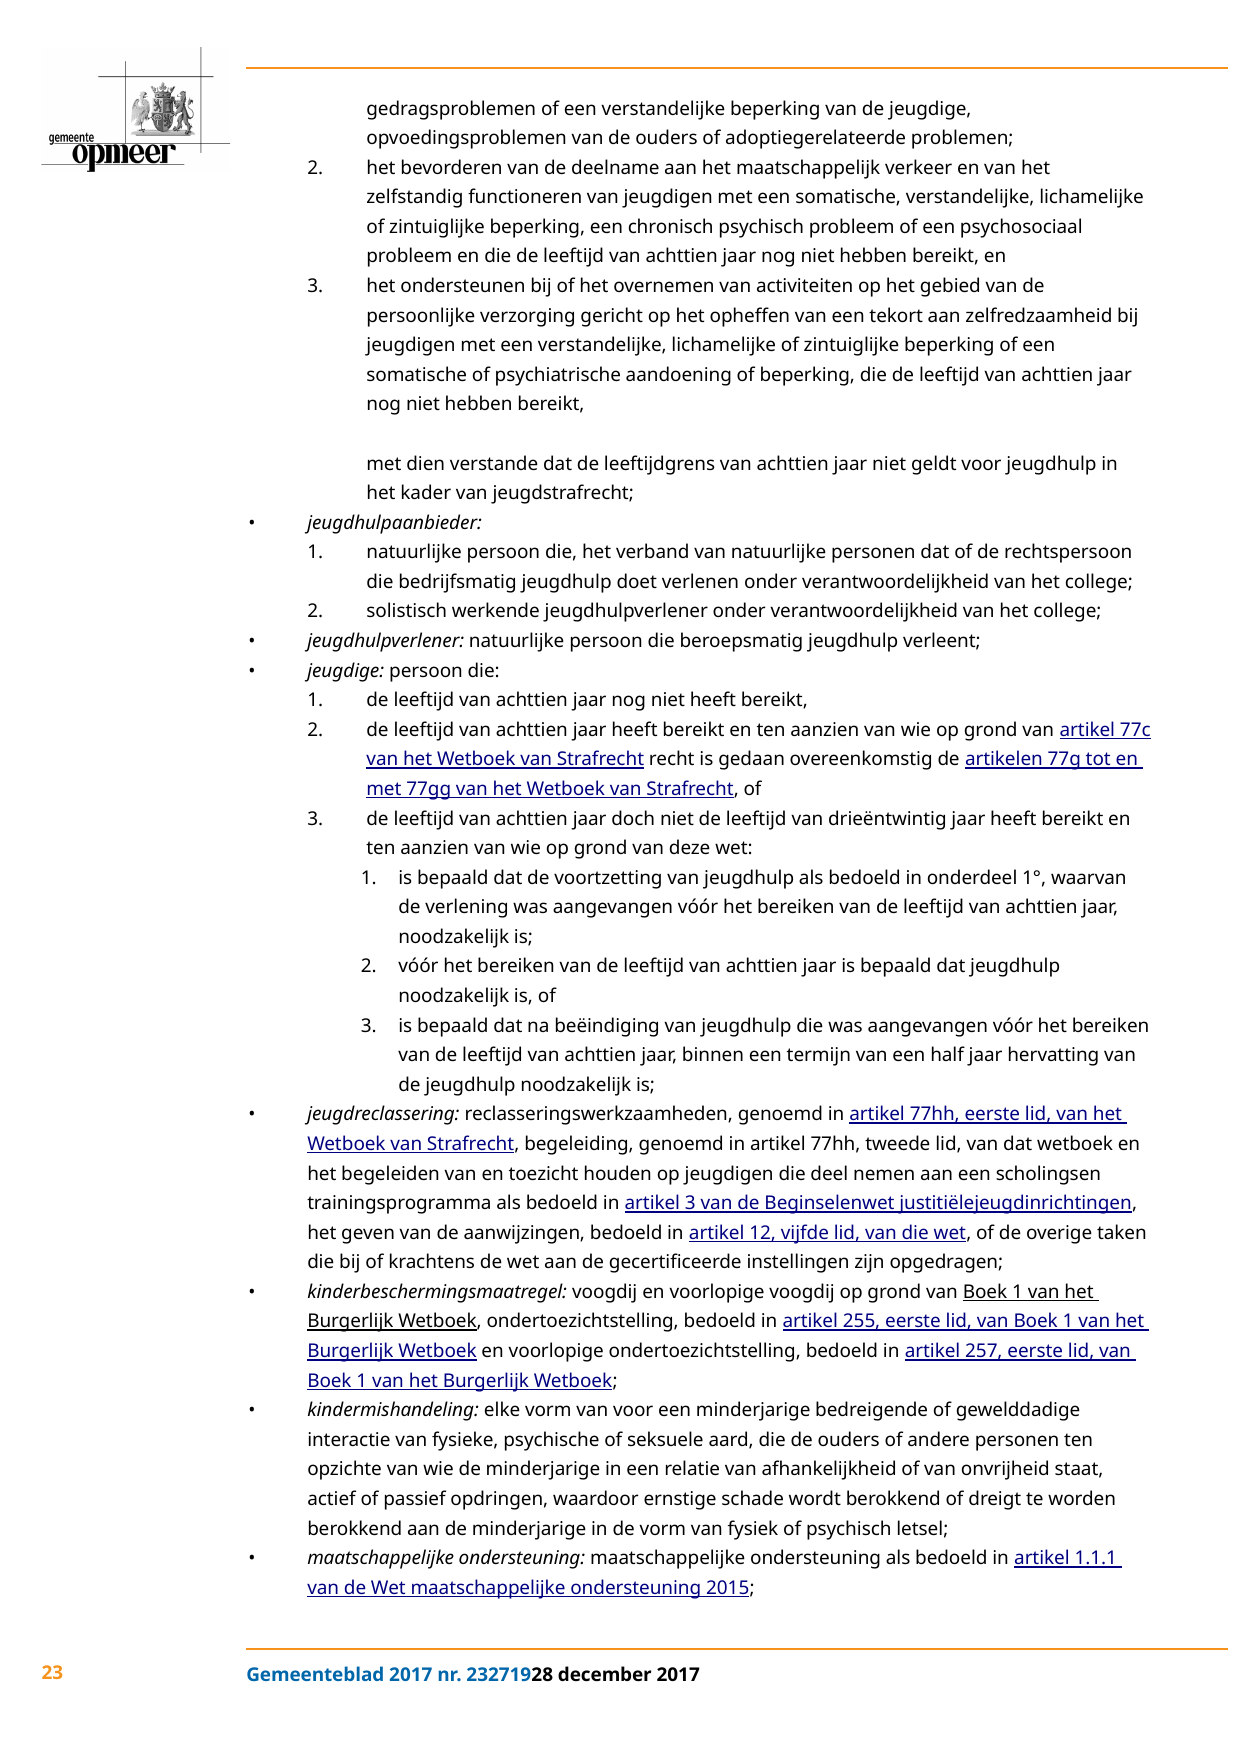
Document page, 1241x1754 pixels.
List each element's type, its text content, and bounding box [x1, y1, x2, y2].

list het ondersteunen bij of het overnemen van activiteiten op het gebied van de persoonlijke verzorging gericht op het opheffen van een tekort aan zelfredzaamheid bij jeugdigen met een verstandelijke, lichamelijke of zintuiglijke beperking of een somatische of psychiatrische aandoening of beperking, die de leeftijd van achttien jaar nog niet hebben bereikt, [307, 272, 1152, 416]
list natuurlijke persoon die, het verband van natuurlijke personen dat of de rechtspersoon die bedrijfsmatig jeugdhulp doet verlenen onder verantwoordelijkheid van het college; [307, 538, 1152, 594]
list kindermishandeling: elke vorm van voor een minderjarige bedreigende of gewelddadige interactie van fysieke, psychische of seksuele aard, die de ouders of andere personen ten opzichte van wie de minderjarige in een relatie van afhankelijkheid of van onvrijheid staat, actief of passief opdringen, waardoor ernstige schade wordt berokkend of dreigt te worden berokkend aan de minderjarige in de vorm van fysiek of psychisch letsel; [248, 1396, 1152, 1541]
list de leeftijd van achttien jaar nog niet heeft bereikt, [307, 686, 1152, 712]
list is bepaald dat de voortzetting van jeugdhulp als bedoeld in onderdeel 1°, waarvan de verlening was aangevangen vóór het bereiken van de leeftijd van achttien jaar, noodzakelijk is; [361, 864, 1152, 949]
list jeugdreclassering: reclasseringswerkzaamheden, genoemd in artikel 77hh, eerste lid, van het Wetboek van Strafrecht, begeleiding, genoemd in artikel 77hh, tweede lid, van dat wetboek en het begeleiden van en toezicht houden op jeugdigen die deel nemen aan een scholingsen trainingsprogramma als bedoeld in artikel 3 van de Beginselenwet justitiëlejeugdinrichtingen, het geven van de aanwijzingen, bedoeld in artikel 12, vijfde lid, van die wet, of de overige taken die bij of krachtens de wet aan de gecertificeerde instellingen zijn opgedragen; [248, 1101, 1152, 1274]
list jeugdige: persoon die: [248, 657, 1152, 683]
list jeugdhulpverlener: natuurlijke persoon die beroepsmatig jeugdhulp verleent; [248, 627, 1152, 653]
list maatschappelijke ondersteuning: maatschappelijke ondersteuning als bedoeld in artikel 1.1.1 van de Wet maatschappelijke ondersteuning 2015; [248, 1544, 1152, 1600]
list de leeftijd van achttien jaar heeft bereikt en ten aanzien van wie op grond van artikel 77c van het Wetboek van Strafrecht recht is gedaan overeenkomstig de artikelen 77g tot en met 77gg van het Wetboek van Strafrecht, of [307, 716, 1152, 801]
list solistisch werkende jeugdhulpverlener onder verantwoordelijkheid van het college; [307, 598, 1152, 623]
list het bevorderen van de deelname aan het maatschappelijk verkeer en van het zelfstandig functioneren van jeugdigen met een somatische, verstandelijke, lichamelijke of zintuiglijke beperking, een chronisch psychisch probleem of een psychosociaal probleem en die de leeftijd van achttien jaar nog niet hebben bereikt, en [307, 154, 1152, 268]
list met dien verstande dat de leeftijdgrens van achttien jaar niet geldt voor jeugdhulp in het kader van jeugdstrafrecht; [307, 450, 1152, 505]
list kinderbeschermingsmaatregel: voogdij en voorlopige voogdij op grond van Boek 1 van het Burgerlijk Wetboek, ondertoezichtstelling, bedoeld in artikel 255, eerste lid, van Boek 1 van het Burgerlijk Wetboek en voorlopige ondertoezichtstelling, bedoeld in artikel 257, eerste lid, van Boek 1 van het Burgerlijk Wetboek; [248, 1278, 1152, 1393]
list is bepaald dat na beëindiging van jeugdhulp die was aangevangen vóór het bereiken van de leeftijd van achttien jaar, binnen een termijn van een half jaar hervatting van de jeugdhulp noodzakelijk is; [361, 1012, 1152, 1097]
list de leeftijd van achttien jaar doch niet de leeftijd van drieëntwintig jaar heeft bereikt en ten aanzien van wie op grond van deze wet: [307, 805, 1152, 860]
list vóór het bereiken van de leeftijd van achttien jaar is bepaald dat jeugdhulp noodzakelijk is, of [361, 953, 1152, 1008]
list gedragsproblemen of een verstandelijke beperking van de jeugdige, opvoedingsproblemen van de ouders of adoptiegerelateerde problemen; [307, 95, 1152, 150]
picture [41, 47, 231, 172]
list jeugdhulpaanbieder: [248, 509, 1152, 535]
